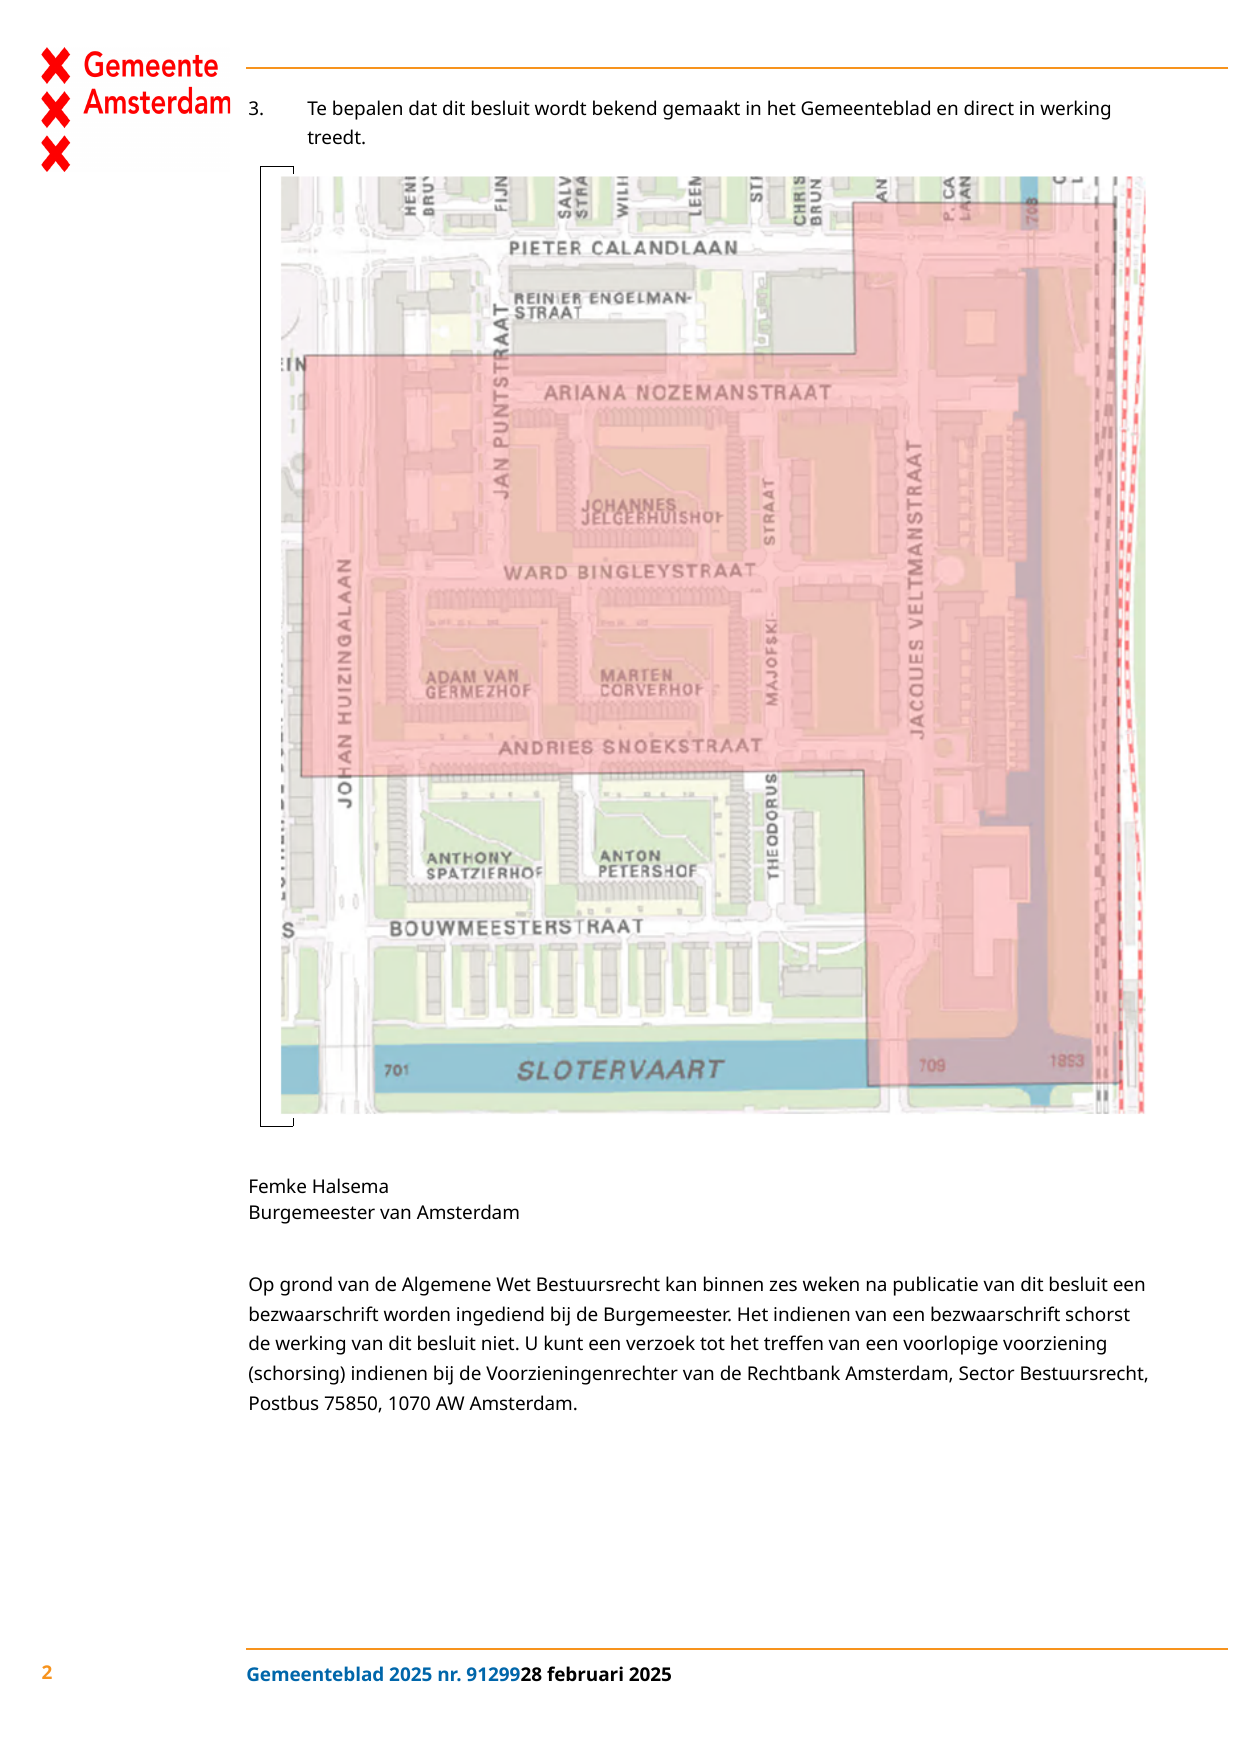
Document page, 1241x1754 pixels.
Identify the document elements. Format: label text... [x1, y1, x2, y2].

text Femke Halsema [248, 1173, 1152, 1199]
picture [41, 47, 231, 172]
picture [268, 174, 1155, 1118]
text Burgemeester van Amsterdam [248, 1199, 1152, 1225]
list Te bepalen dat dit besluit wordt bekend gemaakt in het Gemeenteblad en direct in werking treedt. [248, 95, 1152, 150]
text Op grond van de Algemene Wet Bestuursrecht kan binnen zes weken na publicatie van dit besluit een bezwaarschrift worden ingediend bij de Burgemeester. Het indienen van een bezwaarschrift schorst de werking van dit besluit niet. U kunt een verzoek tot het treffen van een voorlopige voorziening (schorsing) indienen bij de Voorzieningenrechter van de Rechtbank Amsterdam, Sector Bestuursrecht, Postbus 75850, 1070 AW Amsterdam. [248, 1271, 1152, 1415]
